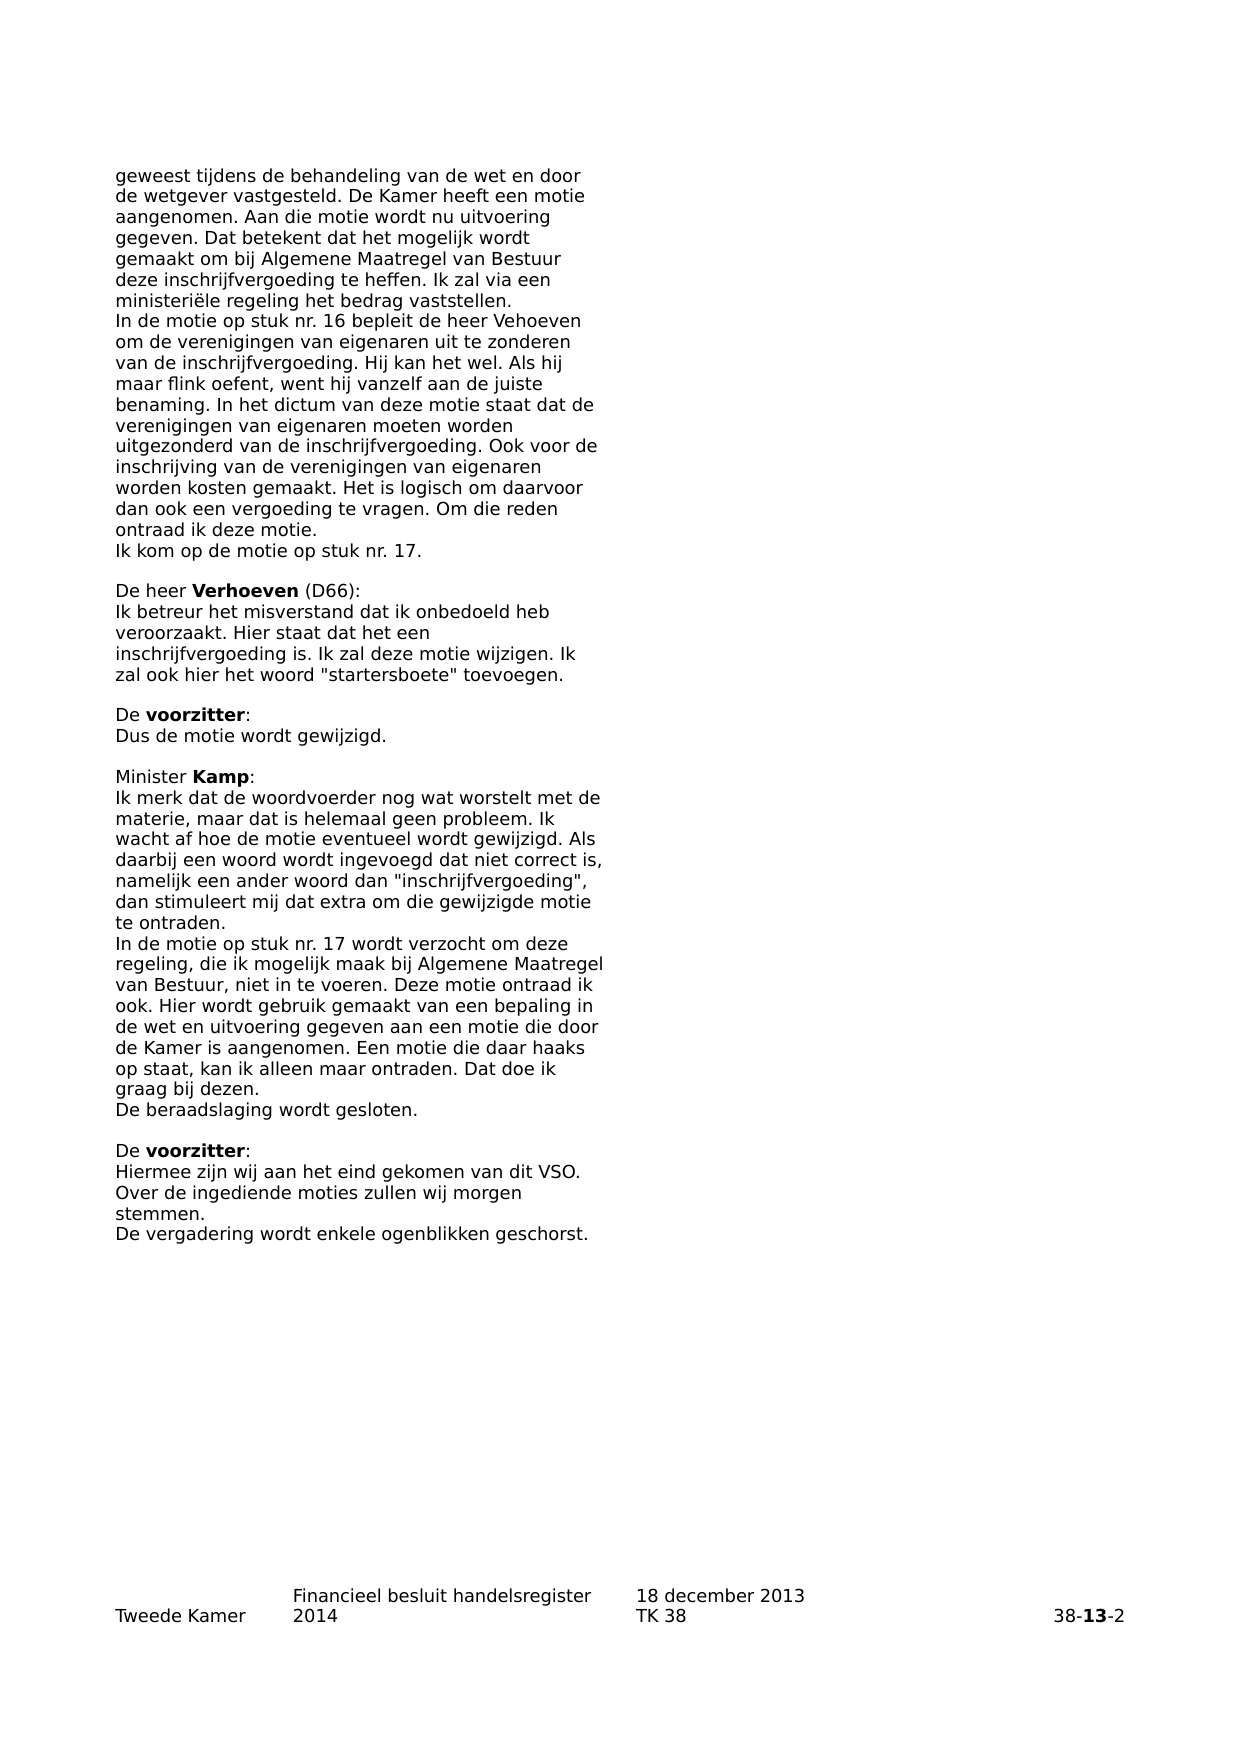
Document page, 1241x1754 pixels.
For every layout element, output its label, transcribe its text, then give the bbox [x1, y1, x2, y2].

text De heer Verhoeven (D66): [115, 581, 605, 602]
text Dus de motie wordt gewijzigd. [115, 726, 605, 747]
text In de motie op stuk nr. 16 bepleit de heer Vehoeven om de verenigingen van eigenaren uit te zonderen van de inschrijfvergoeding. Hij kan het wel. Als hij maar flink oefent, went hij vanzelf aan de juiste benaming. In het dictum van deze motie staat dat de verenigingen van eigenaren moeten worden uitgezonderd van de inschrijfvergoeding. Ook voor de inschrijving van de verenigingen van eigenaren worden kosten gemaakt. Het is logisch om daarvoor dan ook een vergoeding te vragen. Om die reden ontraad ik deze motie. [115, 311, 605, 540]
text De vergadering wordt enkele ogenblikken geschorst. [115, 1224, 605, 1245]
text geweest tijdens de behandeling van de wet en door de wetgever vastgesteld. De Kamer heeft een motie aangenomen. Aan die motie wordt nu uitvoering gegeven. Dat betekent dat het mogelijk wordt gemaakt om bij Algemene Maatregel van Bestuur deze inschrijfvergoeding te heffen. Ik zal via een ministeriële regeling het bedrag vaststellen. [115, 165, 605, 311]
text Hiermee zijn wij aan het eind gekomen van dit VSO. Over de ingediende moties zullen wij morgen stemmen. [115, 1162, 605, 1224]
text De voorzitter: [115, 1141, 605, 1162]
text Minister Kamp: [115, 767, 605, 787]
text Ik merk dat de woordvoerder nog wat worstelt met de materie, maar dat is helemaal geen probleem. Ik wacht af hoe de motie eventueel wordt gewijzigd. Als daarbij een woord wordt ingevoegd dat niet correct is, namelijk een ander woord dan "inschrijfvergoeding", dan stimuleert mij dat extra om die gewijzigde motie te ontraden. [115, 787, 605, 933]
text De voorzitter: [115, 705, 605, 726]
text De beraadslaging wordt gesloten. [115, 1100, 605, 1121]
text In de motie op stuk nr. 17 wordt verzocht om deze regeling, die ik mogelijk maak bij Algemene Maatregel van Bestuur, niet in te voeren. Deze motie ontraad ik ook. Hier wordt gebruik gemaakt van een bepaling in de wet en uitvoering gegeven aan een motie die door de Kamer is aangenomen. Een motie die daar haaks op staat, kan ik alleen maar ontraden. Dat doe ik graag bij dezen. [115, 933, 605, 1100]
text Ik kom op de motie op stuk nr. 17. [115, 540, 605, 561]
text Ik betreur het misverstand dat ik onbedoeld heb veroorzaakt. Hier staat dat het een inschrijfvergoeding is. Ik zal deze motie wijzigen. Ik zal ook hier het woord "startersboete" toevoegen. [115, 602, 605, 685]
